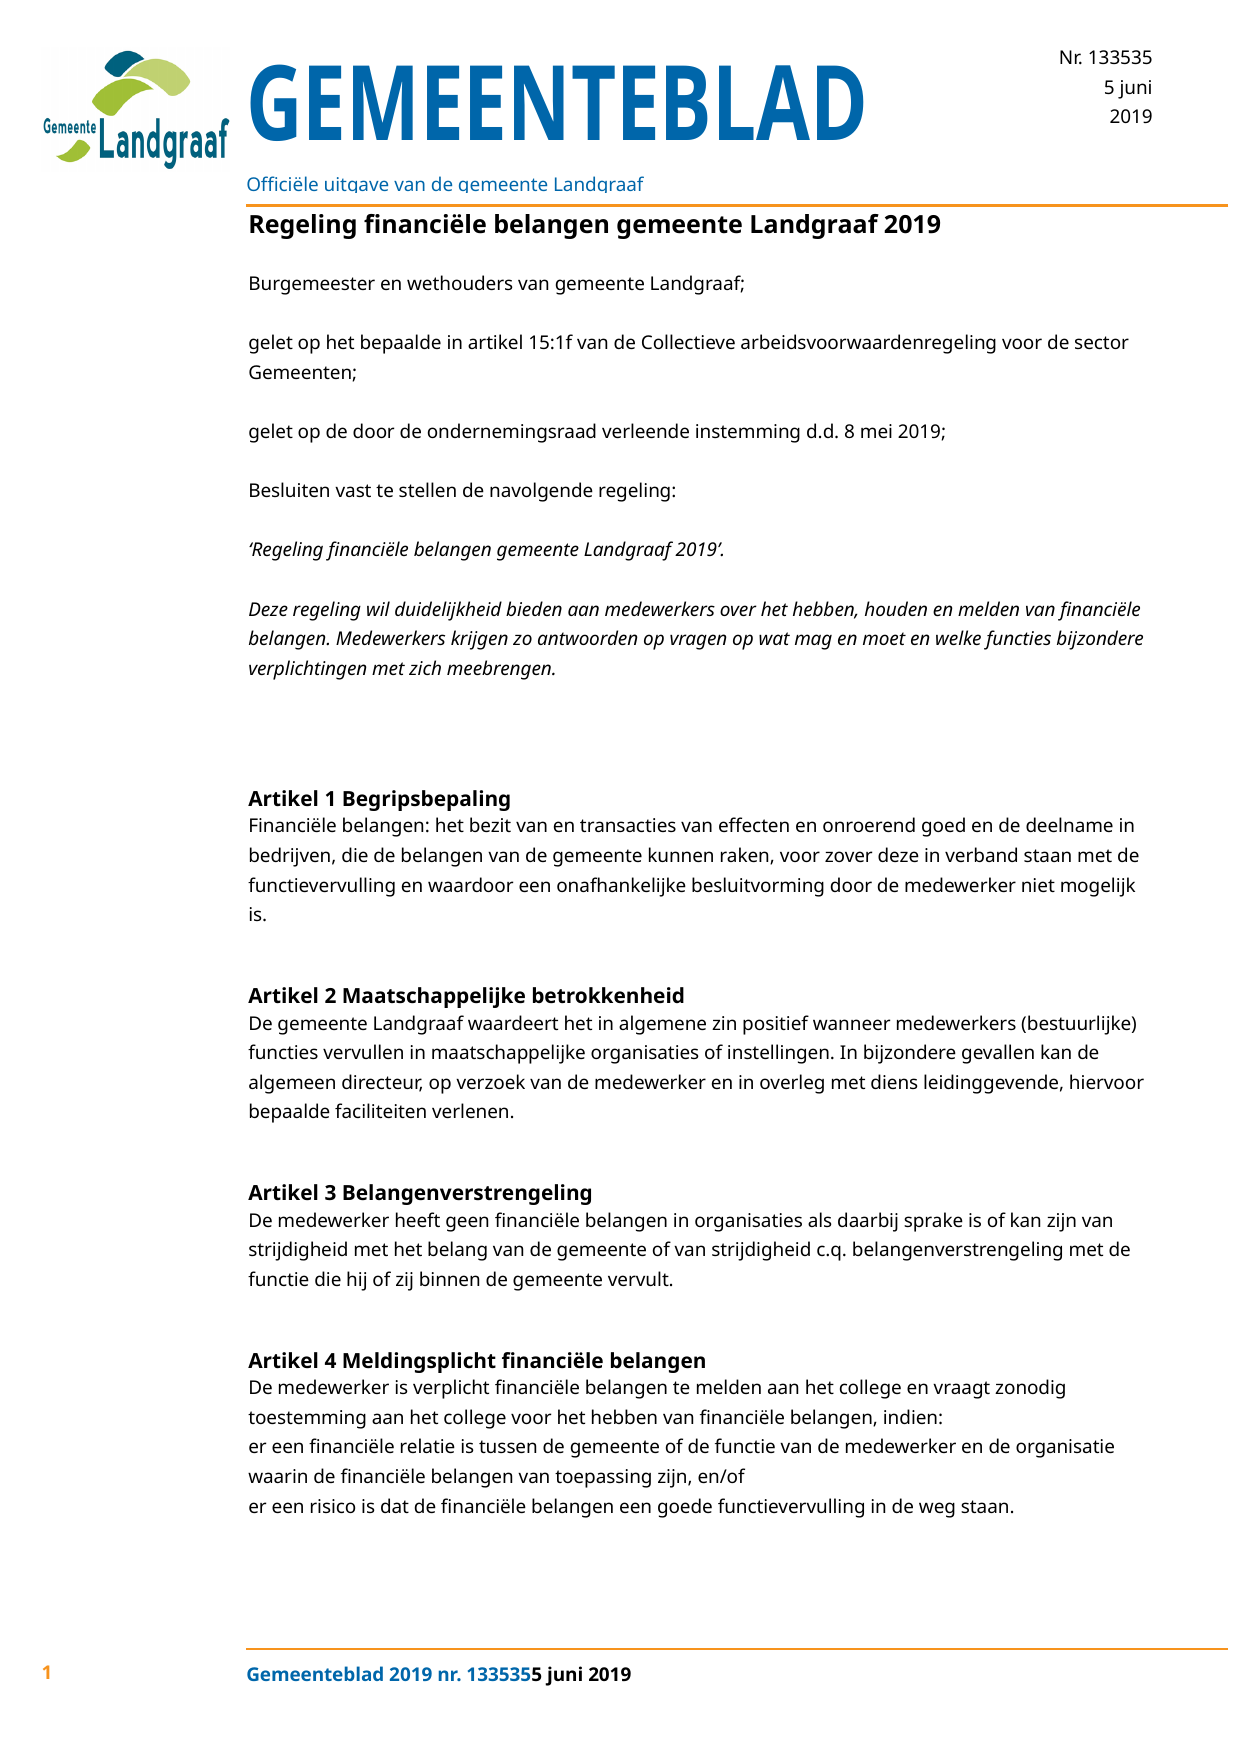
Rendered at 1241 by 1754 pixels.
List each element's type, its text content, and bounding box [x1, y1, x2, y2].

text gelet op de door de ondernemingsraad verleende instemming d.d. 8 mei 2019; [248, 418, 1152, 444]
text Artikel 4 Meldingsplicht financiële belangen [248, 1346, 1152, 1374]
text De medewerker is verplicht financiële belangen te melden aan het college en vraagt zonodig toestemming aan het college voor het hebben van financiële belangen, indien: [248, 1374, 1152, 1430]
text De medewerker heeft geen financiële belangen in organisaties als daarbij sprake is of kan zijn van strijdigheid met het belang van de gemeente of van strijdigheid c.q. belangenverstrengeling met de functie die hij of zij binnen de gemeente vervult. [248, 1207, 1152, 1292]
text Artikel 2 Maatschappelijke betrokkenheid [248, 981, 1152, 1010]
text er een risico is dat de financiële belangen een goede functievervulling in de weg staan. [248, 1493, 1152, 1519]
text gelet op het bepaalde in artikel 15:1f van de Collectieve arbeidsvoorwaardenregeling voor de sector Gemeenten; [248, 329, 1152, 385]
text Financiële belangen: het bezit van en transacties van effecten en onroerend goed en de deelname in bedrijven, die de belangen van de gemeente kunnen raken, voor zover deze in verband staan met de functievervulling en waardoor een onafhankelijke besluitvorming door de medewerker niet mogelijk is. [248, 813, 1152, 927]
text Artikel 3 Belangenverstrengeling [248, 1178, 1152, 1207]
text Regeling financiële belangen gemeente Landgraaf 2019 [248, 207, 1152, 241]
text er een financiële relatie is tussen de gemeente of de functie van de medewerker en de organisatie waarin de financiële belangen van toepassing zijn, en/of [248, 1434, 1152, 1489]
text Besluiten vast te stellen de navolgende regeling: [248, 477, 1152, 503]
picture [41, 47, 231, 172]
text Artikel 1 Begripsbepaling [248, 784, 1152, 813]
text Deze regeling wil duidelijkheid bieden aan medewerkers over het hebben, houden en melden van financiële belangen. Medewerkers krijgen zo antwoorden op vragen op wat mag en moet en welke functies bijzondere verplichtingen met zich meebrengen. [248, 596, 1152, 681]
text De gemeente Landgraaf waardeert het in algemene zin positief wanneer medewerkers (bestuurlijke) functies vervullen in maatschappelijke organisaties of instellingen. In bijzondere gevallen kan de algemeen directeur, op verzoek van de medewerker en in overleg met diens leidinggevende, hiervoor bepaalde faciliteiten verlenen. [248, 1010, 1152, 1124]
text ‘Regeling financiële belangen gemeente Landgraaf 2019’. [248, 537, 1152, 562]
text Burgemeester en wethouders van gemeente Landgraaf; [248, 270, 1152, 296]
